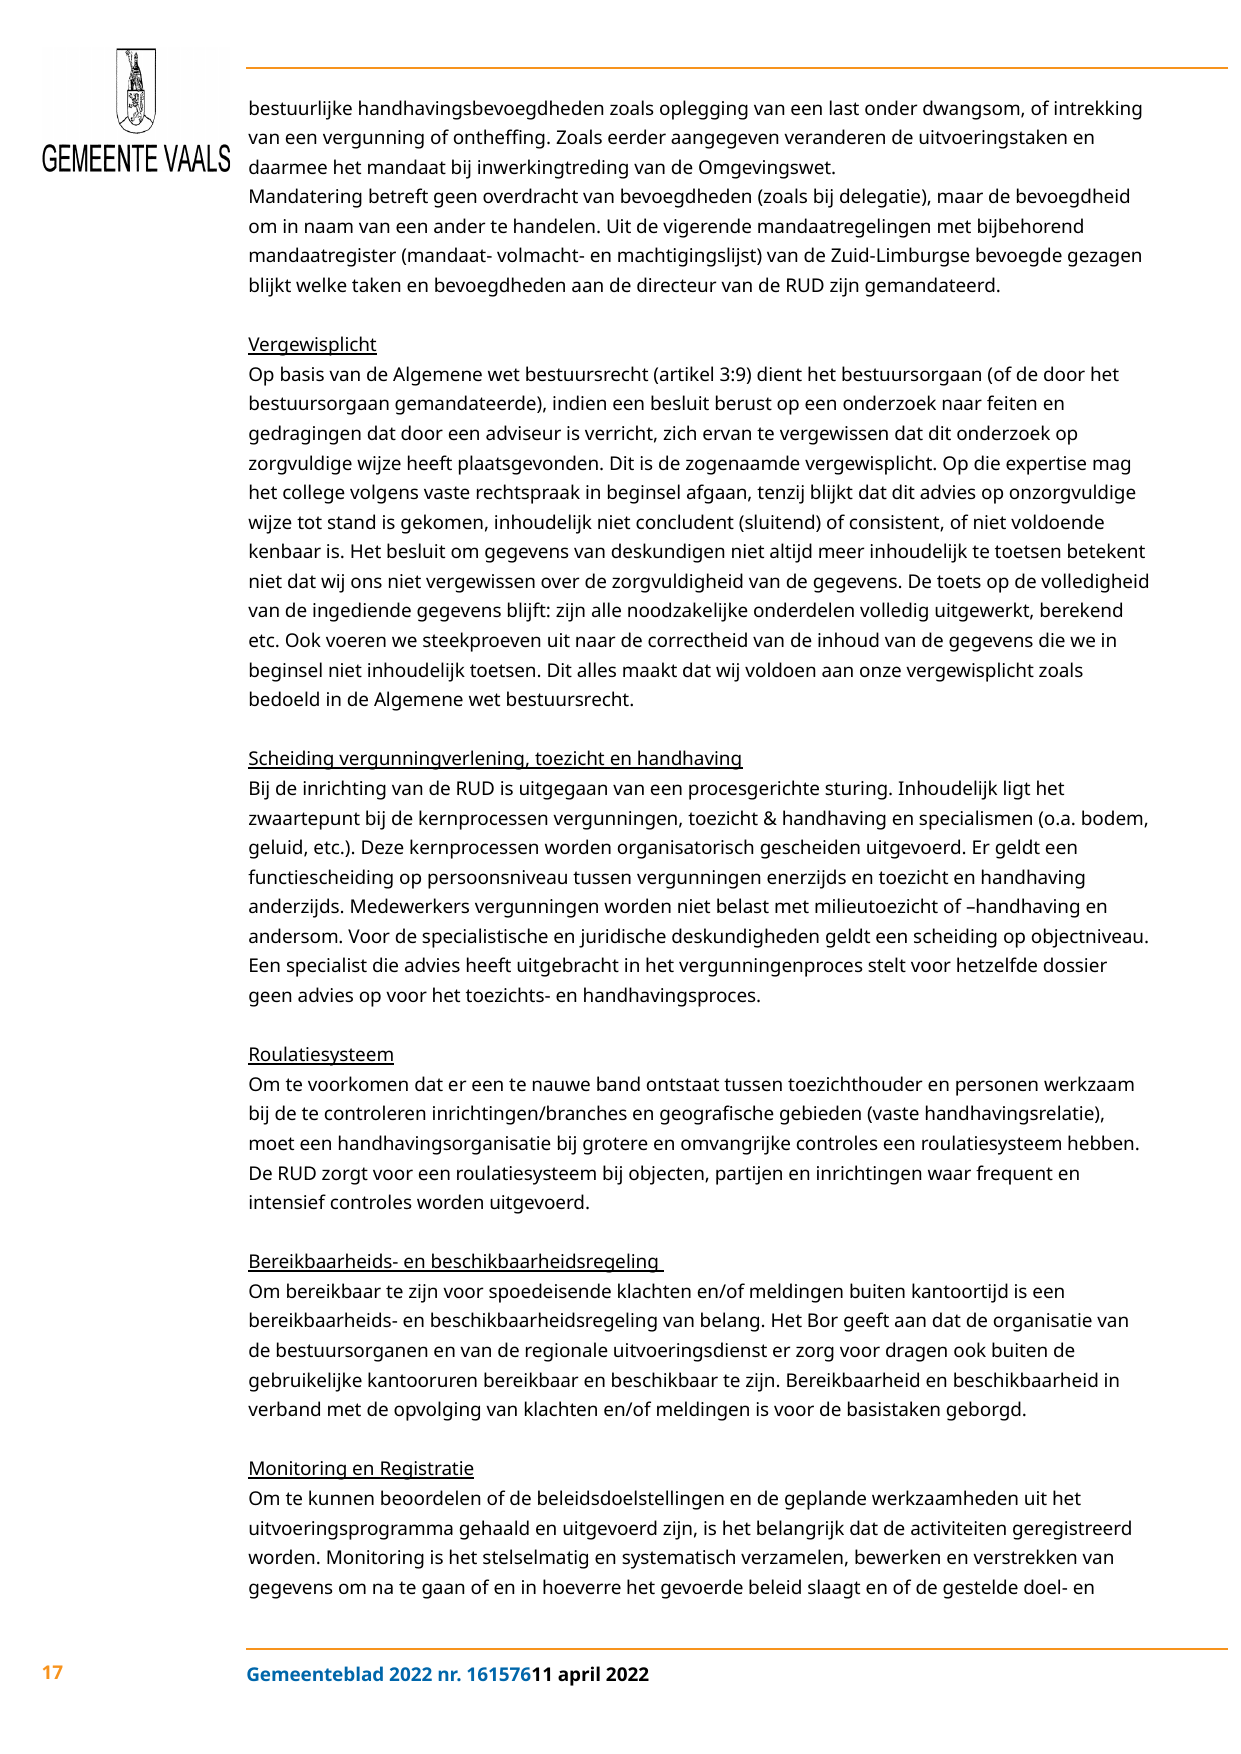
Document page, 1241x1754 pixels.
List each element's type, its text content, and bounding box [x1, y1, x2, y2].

text bestuurlijke handhavingsbevoegdheden zoals oplegging van een last onder dwangsom, of intrekking van een vergunning of ontheffing. Zoals eerder aangegeven veranderen de uitvoeringstaken en daarmee het mandaat bij inwerkingtreding van de Omgevingswet. [248, 95, 1152, 180]
text Bij de inrichting van de RUD is uitgegaan van een procesgerichte sturing. Inhoudelijk ligt het zwaartepunt bij de kernprocessen vergunningen, toezicht & handhaving en specialismen (o.a. bodem, geluid, etc.). Deze kernprocessen worden organisatorisch gescheiden uitgevoerd. Er geldt een functiescheiding op persoonsniveau tussen vergunningen enerzijds en toezicht en handhaving anderzijds. Medewerkers vergunningen worden niet belast met milieutoezicht of –handhaving en andersom. Voor de specialistische en juridische deskundigheden geldt een scheiding op objectniveau. Een specialist die advies heeft uitgebracht in het vergunningenproces stelt voor hetzelfde dossier geen advies op voor het toezichts- en handhavingsproces. [248, 775, 1152, 1008]
text Vergewisplicht [248, 331, 1152, 357]
text Monitoring en Registratie [248, 1456, 1152, 1481]
text Om te voorkomen dat er een te nauwe band ontstaat tussen toezichthouder en personen werkzaam bij de te controleren inrichtingen/branches en geografische gebieden (vaste handhavingsrelatie), moet een handhavingsorganisatie bij grotere en omvangrijke controles een roulatiesysteem hebben. De RUD zorgt voor een roulatiesysteem bij objecten, partijen en inrichtingen waar frequent en intensief controles worden uitgevoerd. [248, 1071, 1152, 1215]
text Om te kunnen beoordelen of de beleidsdoelstellingen en de geplande werkzaamheden uit het uitvoeringsprogramma gehaald en uitgevoerd zijn, is het belangrijk dat de activiteiten geregistreerd worden. Monitoring is het stelselmatig en systematisch verzamelen, bewerken en verstrekken van gegevens om na te gaan of en in hoeverre het gevoerde beleid slaagt en of de gestelde doel- en [248, 1485, 1152, 1600]
text Op basis van de Algemene wet bestuursrecht (artikel 3:9) dient het bestuursorgaan (of de door het bestuursorgaan gemandateerde), indien een besluit berust op een onderzoek naar feiten en gedragingen dat door een adviseur is verricht, zich ervan te vergewissen dat dit onderzoek op zorgvuldige wijze heeft plaatsgevonden. Dit is de zogenaamde vergewisplicht. Op die expertise mag het college volgens vaste rechtspraak in beginsel afgaan, tenzij blijkt dat dit advies op onzorgvuldige wijze tot stand is gekomen, inhoudelijk niet concludent (sluitend) of consistent, of niet voldoende kenbaar is. Het besluit om gegevens van deskundigen niet altijd meer inhoudelijk te toetsen betekent niet dat wij ons niet vergewissen over de zorgvuldigheid van de gegevens. De toets op de volledigheid van de ingediende gegevens blijft: zijn alle noodzakelijke onderdelen volledig uitgewerkt, berekend etc. Ook voeren we steekproeven uit naar de correctheid van de inhoud van de gegevens die we in beginsel niet inhoudelijk toetsen. Dit alles maakt dat wij voldoen aan onze vergewisplicht zoals bedoeld in de Algemene wet bestuursrecht. [248, 361, 1152, 712]
text Bereikbaarheids- en beschikbaarheidsregeling [248, 1248, 1152, 1274]
text Scheiding vergunningverlening, toezicht en handhaving [248, 746, 1152, 771]
text Om bereikbaar te zijn voor spoedeisende klachten en/of meldingen buiten kantoortijd is een bereikbaarheids- en beschikbaarheidsregeling van belang. Het Bor geeft aan dat de organisatie van de bestuursorganen en van de regionale uitvoeringsdienst er zorg voor dragen ook buiten de gebruikelijke kantooruren bereikbaar en beschikbaar te zijn. Bereikbaarheid en beschikbaarheid in verband met de opvolging van klachten en/of meldingen is voor de basistaken geborgd. [248, 1278, 1152, 1422]
text Mandatering betreft geen overdracht van bevoegdheden (zoals bij delegatie), maar de bevoegdheid om in naam van een ander te handelen. Uit de vigerende mandaatregelingen met bijbehorend mandaatregister (mandaat- volmacht- en machtigingslijst) van de Zuid-Limburgse bevoegde gezagen blijkt welke taken en bevoegdheden aan de directeur van de RUD zijn gemandateerd. [248, 183, 1152, 298]
text Roulatiesysteem [248, 1041, 1152, 1067]
picture [41, 47, 231, 172]
